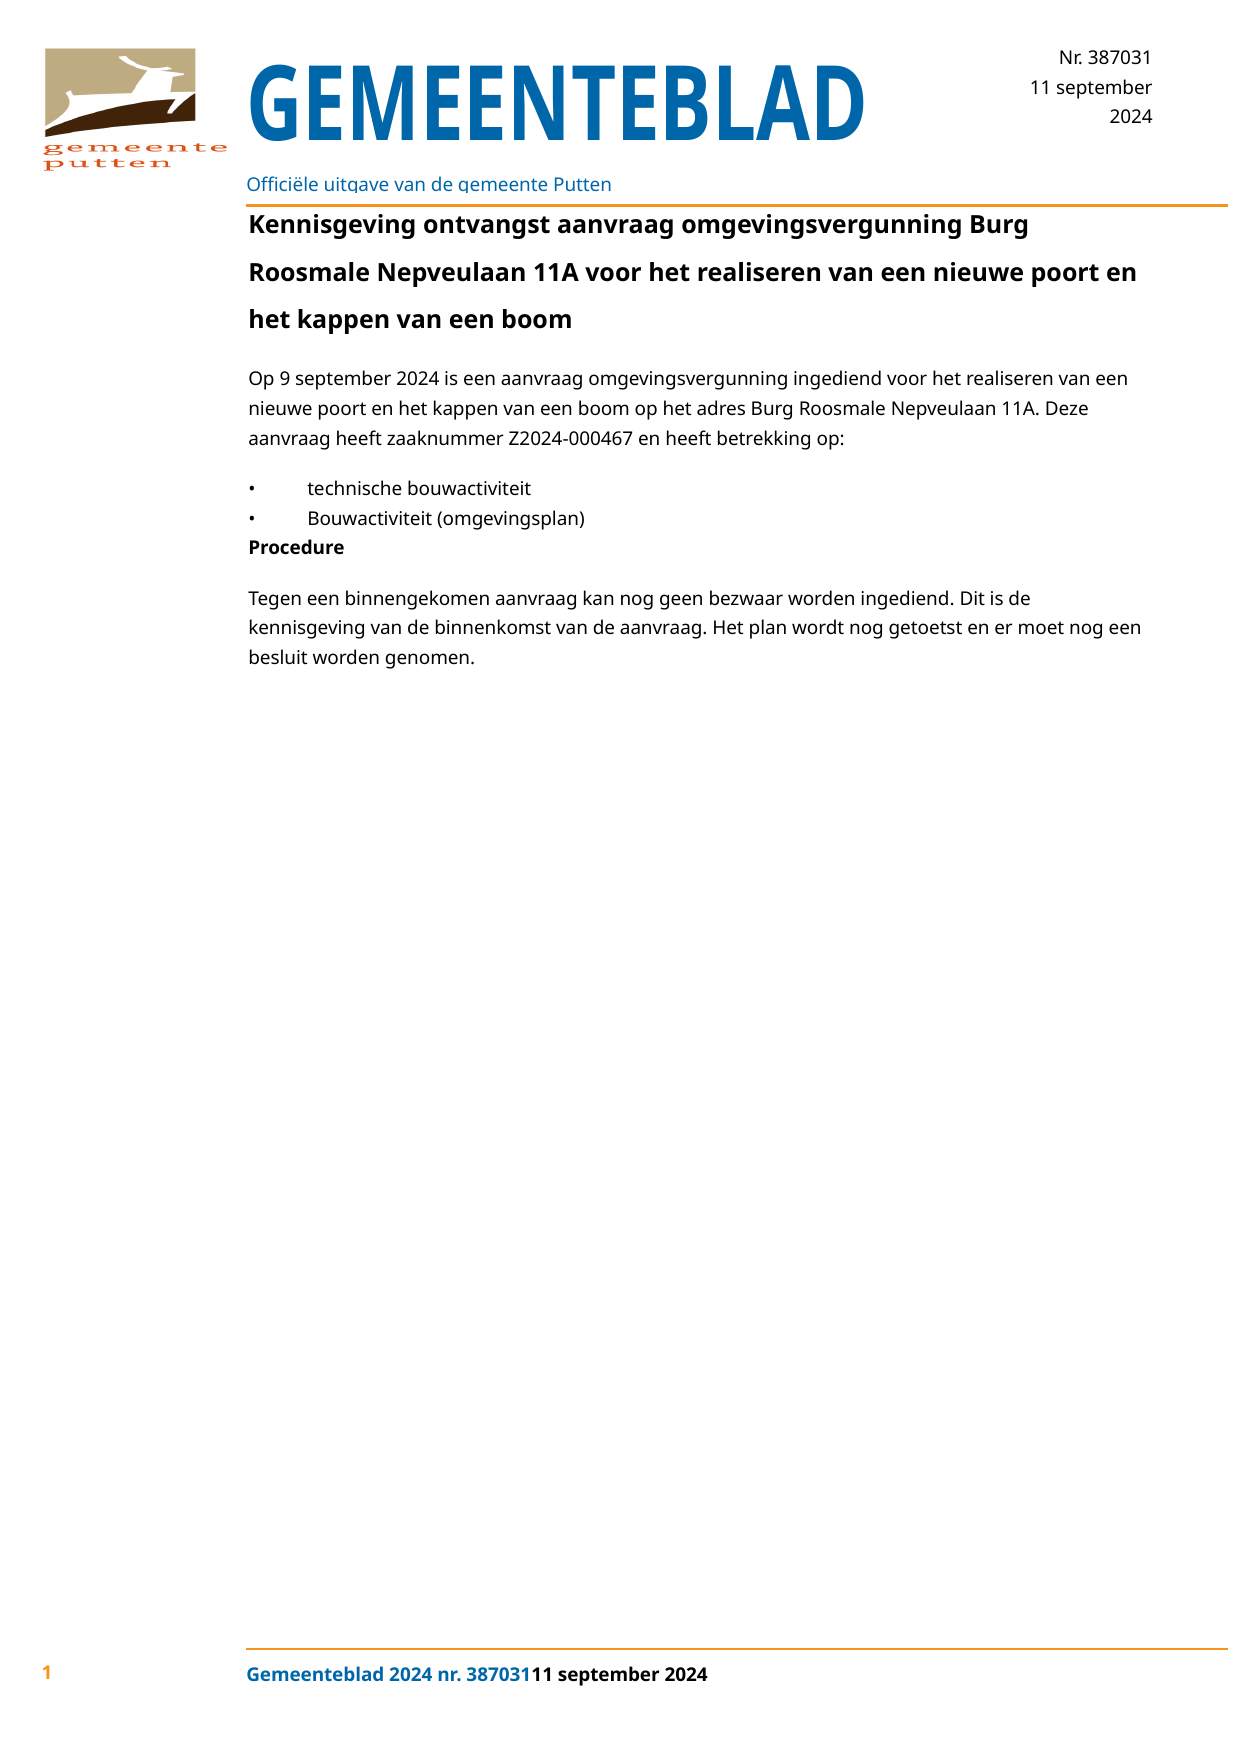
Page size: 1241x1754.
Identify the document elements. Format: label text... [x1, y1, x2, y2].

list technische bouwactiviteit [248, 475, 1152, 501]
text Procedure [248, 534, 1152, 560]
text Op 9 september 2024 is een aanvraag omgevingsvergunning ingediend voor het realiseren van een nieuwe poort en het kappen van een boom op het adres Burg Roosmale Nepveulaan 11A. Deze aanvraag heeft zaaknummer Z2024-000467 en heeft betrekking op: [248, 366, 1152, 450]
text Kennisgeving ontvangst aanvraag omgevingsvergunning Burg Roosmale Nepveulaan 11A voor het realiseren van een nieuwe poort en het kappen van een boom [248, 207, 1152, 336]
list Bouwactiviteit (omgevingsplan) [248, 505, 1152, 530]
text Tegen een binnengekomen aanvraag kan nog geen bezwaar worden ingediend. Dit is de kennisgeving van de binnenkomst van de aanvraag. Het plan wordt nog getoetst en er moet nog een besluit worden genomen. [248, 585, 1152, 669]
picture [41, 47, 231, 172]
